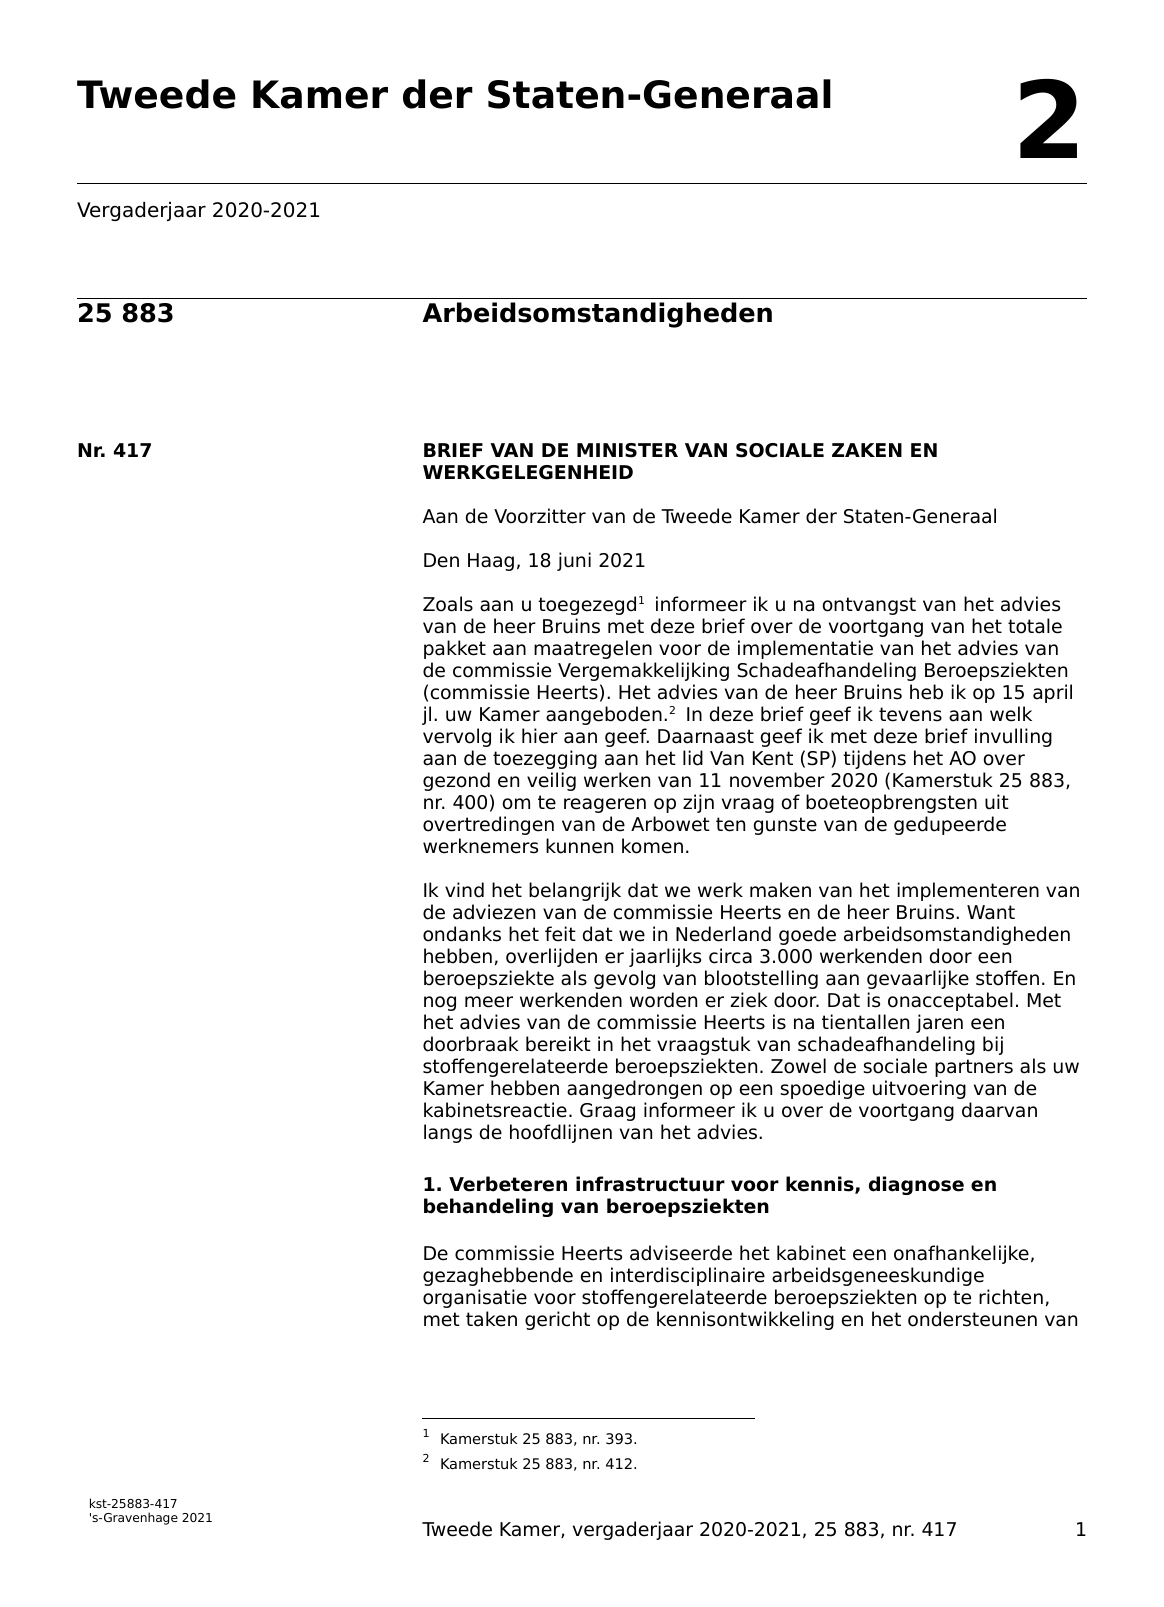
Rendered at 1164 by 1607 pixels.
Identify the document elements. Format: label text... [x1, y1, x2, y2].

text 's-Gravenhage 2021 [88, 1511, 323, 1525]
subtitle 25 883 Arbeidsomstandigheden [77, 299, 1087, 329]
table_header Tweede Kamer der Staten-Generaal [77, 59, 886, 183]
subtitle Nr. 417 BRIEF VAN DE MINISTER VAN SOCIALE ZAKEN EN WERKGELEGENHEID [77, 440, 1087, 484]
text Kamerstuk 25 883, nr. 412. [422, 1452, 1087, 1474]
text Aan de Voorzitter van de Tweede Kamer der Staten-Generaal [422, 506, 1087, 528]
text Kamerstuk 25 883, nr. 393. [422, 1427, 1087, 1449]
table_header 2 [886, 59, 1087, 183]
text Zoals aan u toegezegd informeer ik u na ontvangst van het advies van de heer Bruins met deze brief over de voortgang van het totale pakket aan maatregelen voor de implementatie van het advies van de commissie Vergemakkelijking Schadeafhandeling Beroepsziekten (commissie Heerts). Het advies van de heer Bruins heb ik op 15 april jl. uw Kamer aangeboden. In deze brief geef ik tevens aan welk vervolg ik hier aan geef. Daarnaast geef ik met deze brief invulling aan de toezegging aan het lid Van Kent (SP) tijdens het AO over gezond en veilig werken van 11 november 2020 (Kamerstuk 25 883, nr. 400) om te reageren op zijn vraag of boeteopbrengsten uit overtredingen van de Arbowet ten gunste van de gedupeerde werknemers kunnen komen. [422, 594, 1087, 858]
text kst-25883-417 [88, 1497, 323, 1511]
text Den Haag, 18 juni 2021 [422, 550, 1087, 572]
table_cell Vergaderjaar 2020-2021 [77, 184, 1087, 298]
subtitle 1. Verbeteren infrastructuur voor kennis, diagnose en behandeling van beroepsziekten [422, 1174, 1087, 1218]
text De commissie Heerts adviseerde het kabinet een onafhankelijke, gezaghebbende en interdisciplinaire arbeidsgeneeskundige organisatie voor stoffengerelateerde beroepsziekten op te richten, met taken gericht op de kennisontwikkeling en het ondersteunen van [422, 1243, 1087, 1331]
text Ik vind het belangrijk dat we werk maken van het implementeren van de adviezen van de commissie Heerts en de heer Bruins. Want ondanks het feit dat we in Nederland goede arbeidsomstandigheden hebben, overlijden er jaarlijks circa 3.000 werkenden door een beroepsziekte als gevolg van blootstelling aan gevaarlijke stoffen. En nog meer werkenden worden er ziek door. Dat is onacceptabel. Met het advies van de commissie Heerts is na tientallen jaren een doorbraak bereikt in het vraagstuk van schadeafhandeling bij stoffengerelateerde beroepsziekten. Zowel de sociale partners als uw Kamer hebben aangedrongen op een spoedige uitvoering van de kabinetsreactie. Graag informeer ik u over de voortgang daarvan langs de hoofdlijnen van het advies. [422, 880, 1087, 1144]
